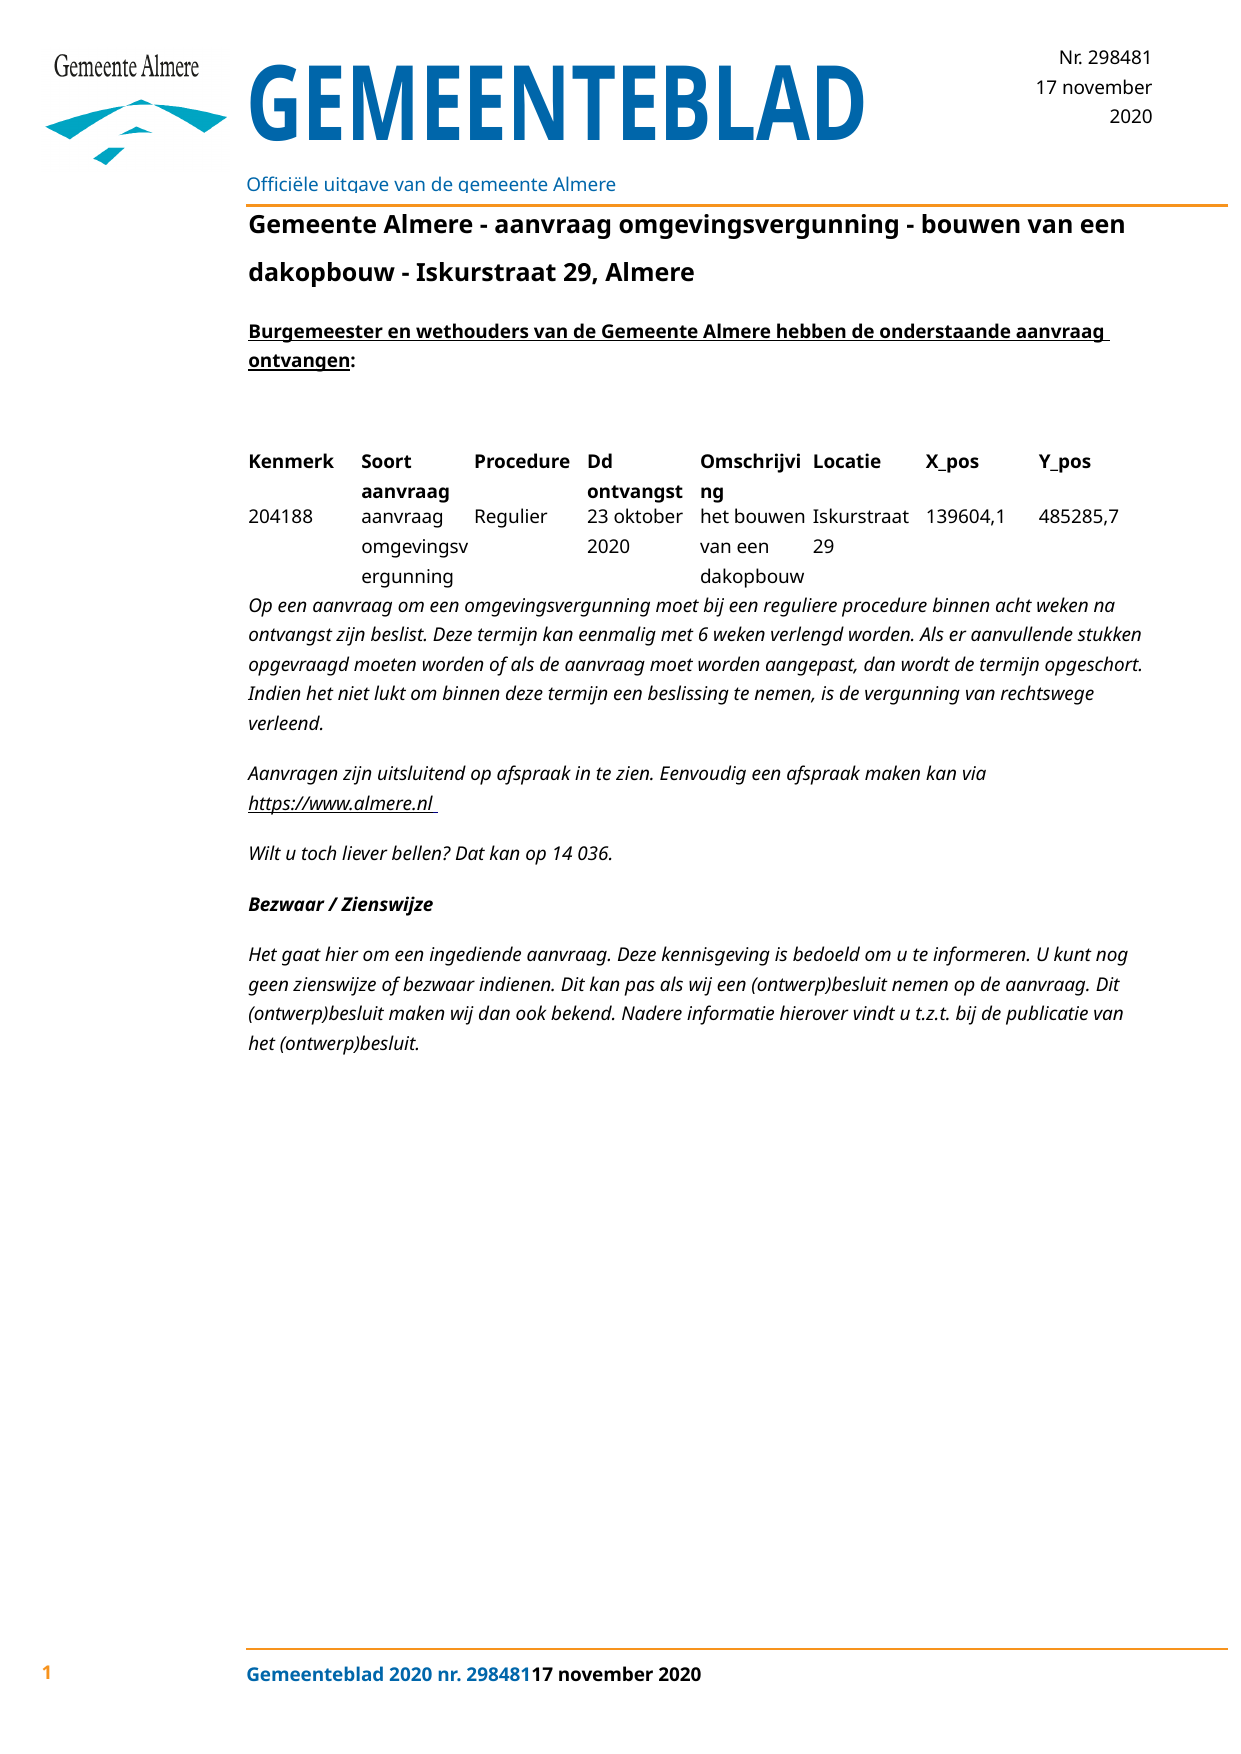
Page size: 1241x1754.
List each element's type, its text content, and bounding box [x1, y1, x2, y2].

table_header Y_pos [1039, 449, 1152, 504]
table_cell 204188 [248, 504, 361, 589]
table_cell het bouwen van een dakopbouw [700, 504, 813, 589]
table_header X_pos [926, 449, 1038, 504]
table_header Soort aanvraag [361, 449, 474, 504]
text Op een aanvraag om een omgevingsvergunning moet bij een reguliere procedure binnen acht weken na ontvangst zijn beslist. Deze termijn kan eenmalig met 6 weken verlengd worden. Als er aanvullende stukken opgevraagd moeten worden of als de aanvraag moet worden aangepast, dan wordt de termijn opgeschort. Indien het niet lukt om binnen deze termijn een beslissing te nemen, is de vergunning van rechtswege verleend. [248, 592, 1152, 736]
table_cell 485285,7 [1039, 504, 1152, 589]
picture [41, 47, 231, 172]
text Burgemeester en wethouders van de Gemeente Almere hebben de onderstaande aanvraag ontvangen: [248, 318, 1152, 373]
table_cell Iskurstraat 29 [813, 504, 926, 589]
table_header Kenmerk [248, 449, 361, 504]
table_cell aanvraag omgevingsvergunning [361, 504, 474, 589]
text Wilt u toch liever bellen? Dat kan op 14 036. [248, 841, 1152, 866]
table_header Locatie [813, 449, 926, 504]
text Aanvragen zijn uitsluitend op afspraak in te zien. Eenvoudig een afspraak maken kan via https://www.almere.nl [248, 761, 1152, 816]
table_header Dd ontvangst [587, 449, 700, 504]
table_header Omschrijving [700, 449, 813, 504]
text Gemeente Almere - aanvraag omgevingsvergunning - bouwen van een dakopbouw - Iskurstraat 29, Almere [248, 207, 1152, 288]
text Bezwaar / Zienswijze [248, 891, 1152, 917]
table_cell Regulier [474, 504, 587, 589]
table_cell 139604,1 [926, 504, 1038, 589]
table_header Procedure [474, 449, 587, 504]
table_cell 23 oktober 2020 [587, 504, 700, 589]
text Het gaat hier om een ingediende aanvraag. Deze kennisgeving is bedoeld om u te informeren. U kunt nog geen zienswijze of bezwaar indienen. Dit kan pas als wij een (ontwerp)besluit nemen op de aanvraag. Dit (ontwerp)besluit maken wij dan ook bekend. Nadere informatie hierover vindt u t.z.t. bij de publicatie van het (ontwerp)besluit. [248, 941, 1152, 1056]
